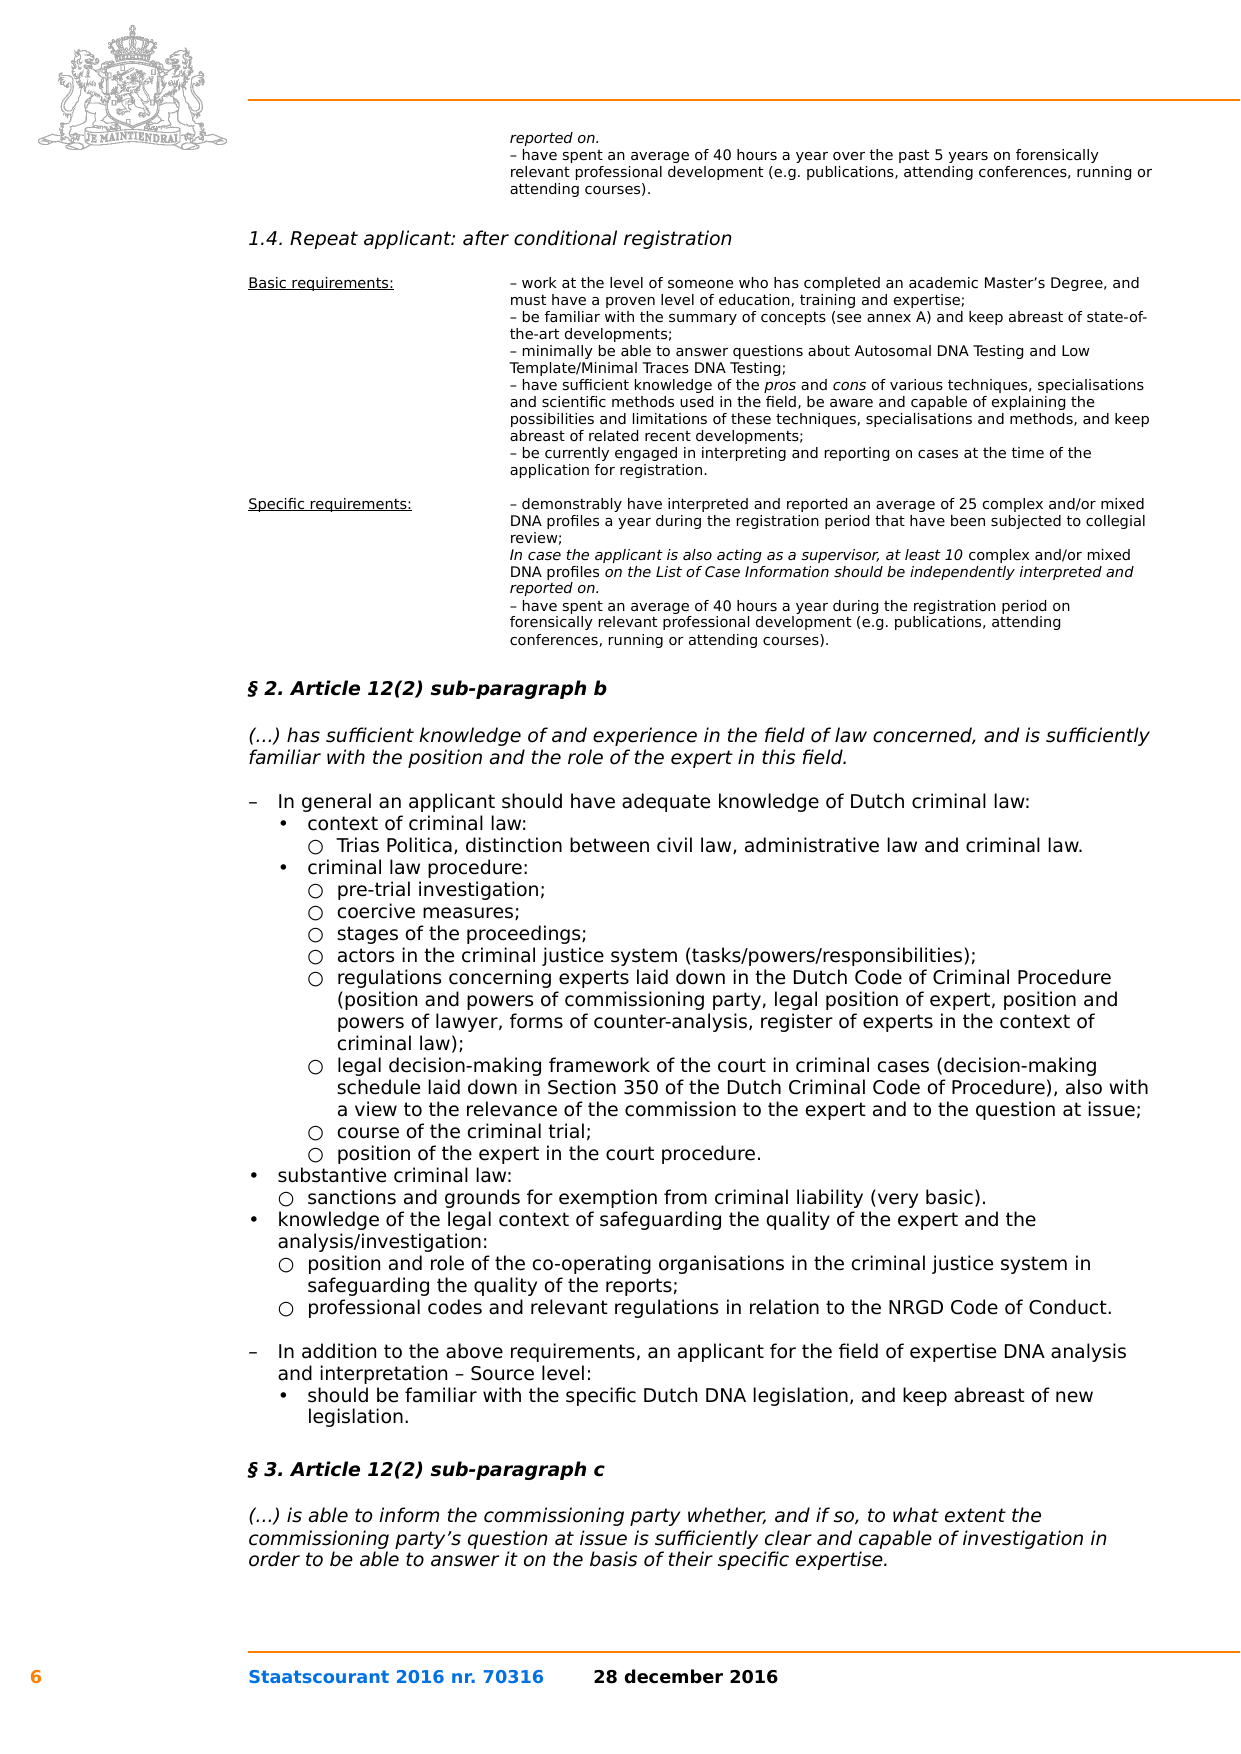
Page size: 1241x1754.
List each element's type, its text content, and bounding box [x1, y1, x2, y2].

text ○ regulations concerning experts laid down in the Dutch Code of Criminal Procedure (position and powers of commissioning party, legal position of expert, position and powers of lawyer, forms of counter-analysis, register of experts in the context of criminal law); [307, 967, 1163, 1055]
text • knowledge of the legal context of safeguarding the quality of the expert and the analysis/investigation: [248, 1209, 1163, 1253]
text ○ Trias Politica, distinction between civil law, administrative law and criminal law. [307, 835, 1163, 857]
subtitle § 3. Article 12(2) sub-paragraph c [248, 1458, 1163, 1480]
table_header – work at the level of someone who has completed an academic Master’s Degree, and must have a proven level of education, training and expertise; – be familiar with the summary of concepts (see annex A) and keep abreast of state-of-the-art developments; – minimally be able to answer questions about Autosomal DNA Testing and Low Template/Minimal Traces DNA Testing; – have sufficient knowledge of the pros and cons of various techniques, specialisations and scientific methods used in the field, be aware and capable of explaining the possibilities and limitations of these techniques, specialisations and methods, and keep abreast of related recent developments; – be currently engaged in interpreting and reporting on cases at the time of the application for registration. [504, 275, 1163, 478]
text (...) has sufficient knowledge of and experience in the field of law concerned, and is sufficiently familiar with the position and the role of the expert in this field. [248, 725, 1163, 769]
text (...) is able to inform the commissioning party whether, and if so, to what extent the commissioning party’s question at issue is sufficiently clear and capable of investigation in order to be able to answer it on the basis of their specific expertise. [248, 1505, 1163, 1571]
subtitle 1.4. Repeat applicant: after conditional registration [248, 228, 1163, 250]
table_cell reported on. – have spent an average of 40 hours a year over the past 5 years on forensically relevant professional development (e.g. publications, attending conferences, running or attending courses). [504, 130, 1163, 198]
subtitle § 2. Article 12(2) sub-paragraph b [248, 678, 1163, 700]
text – In addition to the above requirements, an applicant for the field of expertise DNA analysis and interpretation – Source level: [248, 1341, 1163, 1384]
text • criminal law procedure: [278, 857, 1163, 879]
text ○ course of the criminal trial; [307, 1121, 1163, 1143]
table_cell Specific requirements: [248, 496, 503, 648]
table_cell – demonstrably have interpreted and reported an average of 25 complex and/or mixed DNA profiles a year during the registration period that have been subjected to collegial review; In case the applicant is also acting as a supervisor, at least 10 complex and/or mixed DNA profiles on the List of Case Information should be independently interpreted and reported on. – have spent an average of 40 hours a year during the registration period on forensically relevant professional development (e.g. publications, attending conferences, running or attending courses). [504, 496, 1163, 648]
text ○ actors in the criminal justice system (tasks/powers/responsibilities); [307, 945, 1163, 967]
text • context of criminal law: [278, 813, 1163, 835]
text ○ stages of the proceedings; [307, 923, 1163, 945]
text ○ sanctions and grounds for exemption from criminal liability (very basic). [278, 1187, 1163, 1209]
text ○ legal decision-making framework of the court in criminal cases (decision-making schedule laid down in Section 350 of the Dutch Criminal Code of Procedure), also with a view to the relevance of the commission to the expert and to the question at issue; [307, 1055, 1163, 1121]
table_header Basic requirements: [248, 275, 503, 478]
text ○ position of the expert in the court procedure. [307, 1143, 1163, 1165]
text ○ position and role of the co-operating organisations in the criminal justice system in safeguarding the quality of the reports; [278, 1253, 1163, 1297]
table_cell [248, 130, 503, 198]
text • substantive criminal law: [248, 1165, 1163, 1187]
table_cell [248, 479, 503, 496]
text • should be familiar with the specific Dutch DNA legislation, and keep abreast of new legislation. [278, 1384, 1163, 1428]
text – In general an applicant should have adequate knowledge of Dutch criminal law: [248, 791, 1163, 813]
text ○ pre-trial investigation; [307, 879, 1163, 901]
text ○ professional codes and relevant regulations in relation to the NRGD Code of Conduct. [278, 1297, 1163, 1319]
table_cell [504, 479, 1163, 496]
text ○ coercive measures; [307, 901, 1163, 923]
picture [38, 25, 227, 150]
